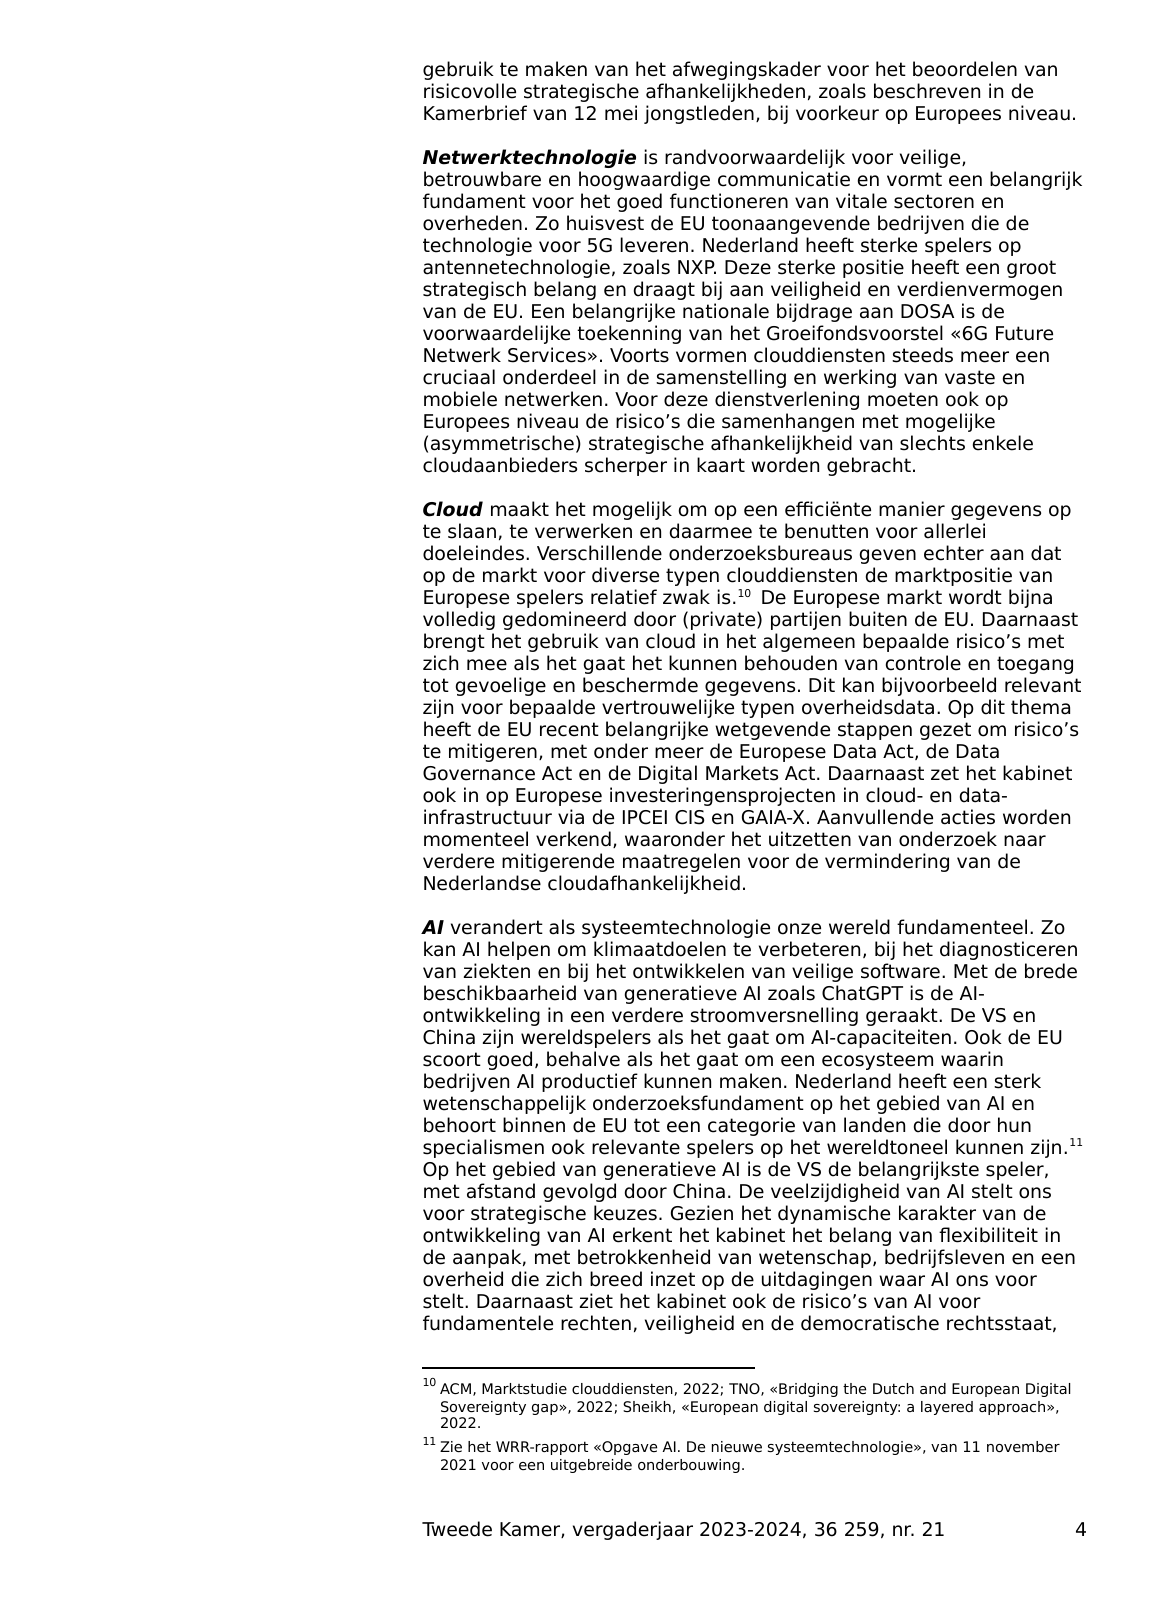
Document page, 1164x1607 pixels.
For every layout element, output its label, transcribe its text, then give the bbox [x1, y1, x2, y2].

text ACM, Marktstudie clouddiensten, 2022; TNO, «Bridging the Dutch and European Digital Sovereignty gap», 2022; Sheikh, «European digital sovereignty: a layered approach», 2022. [422, 1377, 1087, 1432]
text Cloud maakt het mogelijk om op een efficiënte manier gegevens op te slaan, te verwerken en daarmee te benutten voor allerlei doeleindes. Verschillende onderzoeksbureaus geven echter aan dat op de markt voor diverse typen clouddiensten de marktpositie van Europese spelers relatief zwak is. De Europese markt wordt bijna volledig gedomineerd door (private) partijen buiten de EU. Daarnaast brengt het gebruik van cloud in het algemeen bepaalde risico’s met zich mee als het gaat het kunnen behouden van controle en toegang tot gevoelige en beschermde gegevens. Dit kan bijvoorbeeld relevant zijn voor bepaalde vertrouwelijke typen overheidsdata. Op dit thema heeft de EU recent belangrijke wetgevende stappen gezet om risico’s te mitigeren, met onder meer de Europese Data Act, de Data Governance Act en de Digital Markets Act. Daarnaast zet het kabinet ook in op Europese investeringensprojecten in cloud- en data-infrastructuur via de IPCEI CIS en GAIA-X. Aanvullende acties worden momenteel verkend, waaronder het uitzetten van onderzoek naar verdere mitigerende maatregelen voor de vermindering van de Nederlandse cloudafhankelijkheid. [422, 499, 1087, 895]
text Zie het WRR-rapport «Opgave AI. De nieuwe systeemtechnologie», van 11 november 2021 voor een uitgebreide onderbouwing. [422, 1435, 1087, 1474]
text gebruik te maken van het afwegingskader voor het beoordelen van risicovolle strategische afhankelijkheden, zoals beschreven in de Kamerbrief van 12 mei jongstleden, bij voorkeur op Europees niveau. [422, 59, 1087, 125]
text AI verandert als systeemtechnologie onze wereld fundamenteel. Zo kan AI helpen om klimaatdoelen te verbeteren, bij het diagnosticeren van ziekten en bij het ontwikkelen van veilige software. Met de brede beschikbaarheid van generatieve AI zoals ChatGPT is de AI-ontwikkeling in een verdere stroomversnelling geraakt. De VS en China zijn wereldspelers als het gaat om AI-capaciteiten. Ook de EU scoort goed, behalve als het gaat om een ecosysteem waarin bedrijven AI productief kunnen maken. Nederland heeft een sterk wetenschappelijk onderzoeksfundament op het gebied van AI en behoort binnen de EU tot een categorie van landen die door hun specialismen ook relevante spelers op het wereldtoneel kunnen zijn. Op het gebied van generatieve AI is de VS de belangrijkste speler, met afstand gevolgd door China. De veelzijdigheid van AI stelt ons voor strategische keuzes. Gezien het dynamische karakter van de ontwikkeling van AI erkent het kabinet het belang van flexibiliteit in de aanpak, met betrokkenheid van wetenschap, bedrijfsleven en een overheid die zich breed inzet op de uitdagingen waar AI ons voor stelt. Daarnaast ziet het kabinet ook de risico’s van AI voor fundamentele rechten, veiligheid en de democratische rechtsstaat, [422, 917, 1087, 1334]
text Netwerktechnologie is randvoorwaardelijk voor veilige, betrouwbare en hoogwaardige communicatie en vormt een belangrijk fundament voor het goed functioneren van vitale sectoren en overheden. Zo huisvest de EU toonaangevende bedrijven die de technologie voor 5G leveren. Nederland heeft sterke spelers op antennetechnologie, zoals NXP. Deze sterke positie heeft een groot strategisch belang en draagt bij aan veiligheid en verdienvermogen van de EU. Een belangrijke nationale bijdrage aan DOSA is de voorwaardelijke toekenning van het Groeifondsvoorstel «6G Future Netwerk Services». Voorts vormen clouddiensten steeds meer een cruciaal onderdeel in de samenstelling en werking van vaste en mobiele netwerken. Voor deze dienstverlening moeten ook op Europees niveau de risico’s die samenhangen met mogelijke (asymmetrische) strategische afhankelijkheid van slechts enkele cloudaanbieders scherper in kaart worden gebracht. [422, 147, 1087, 477]
